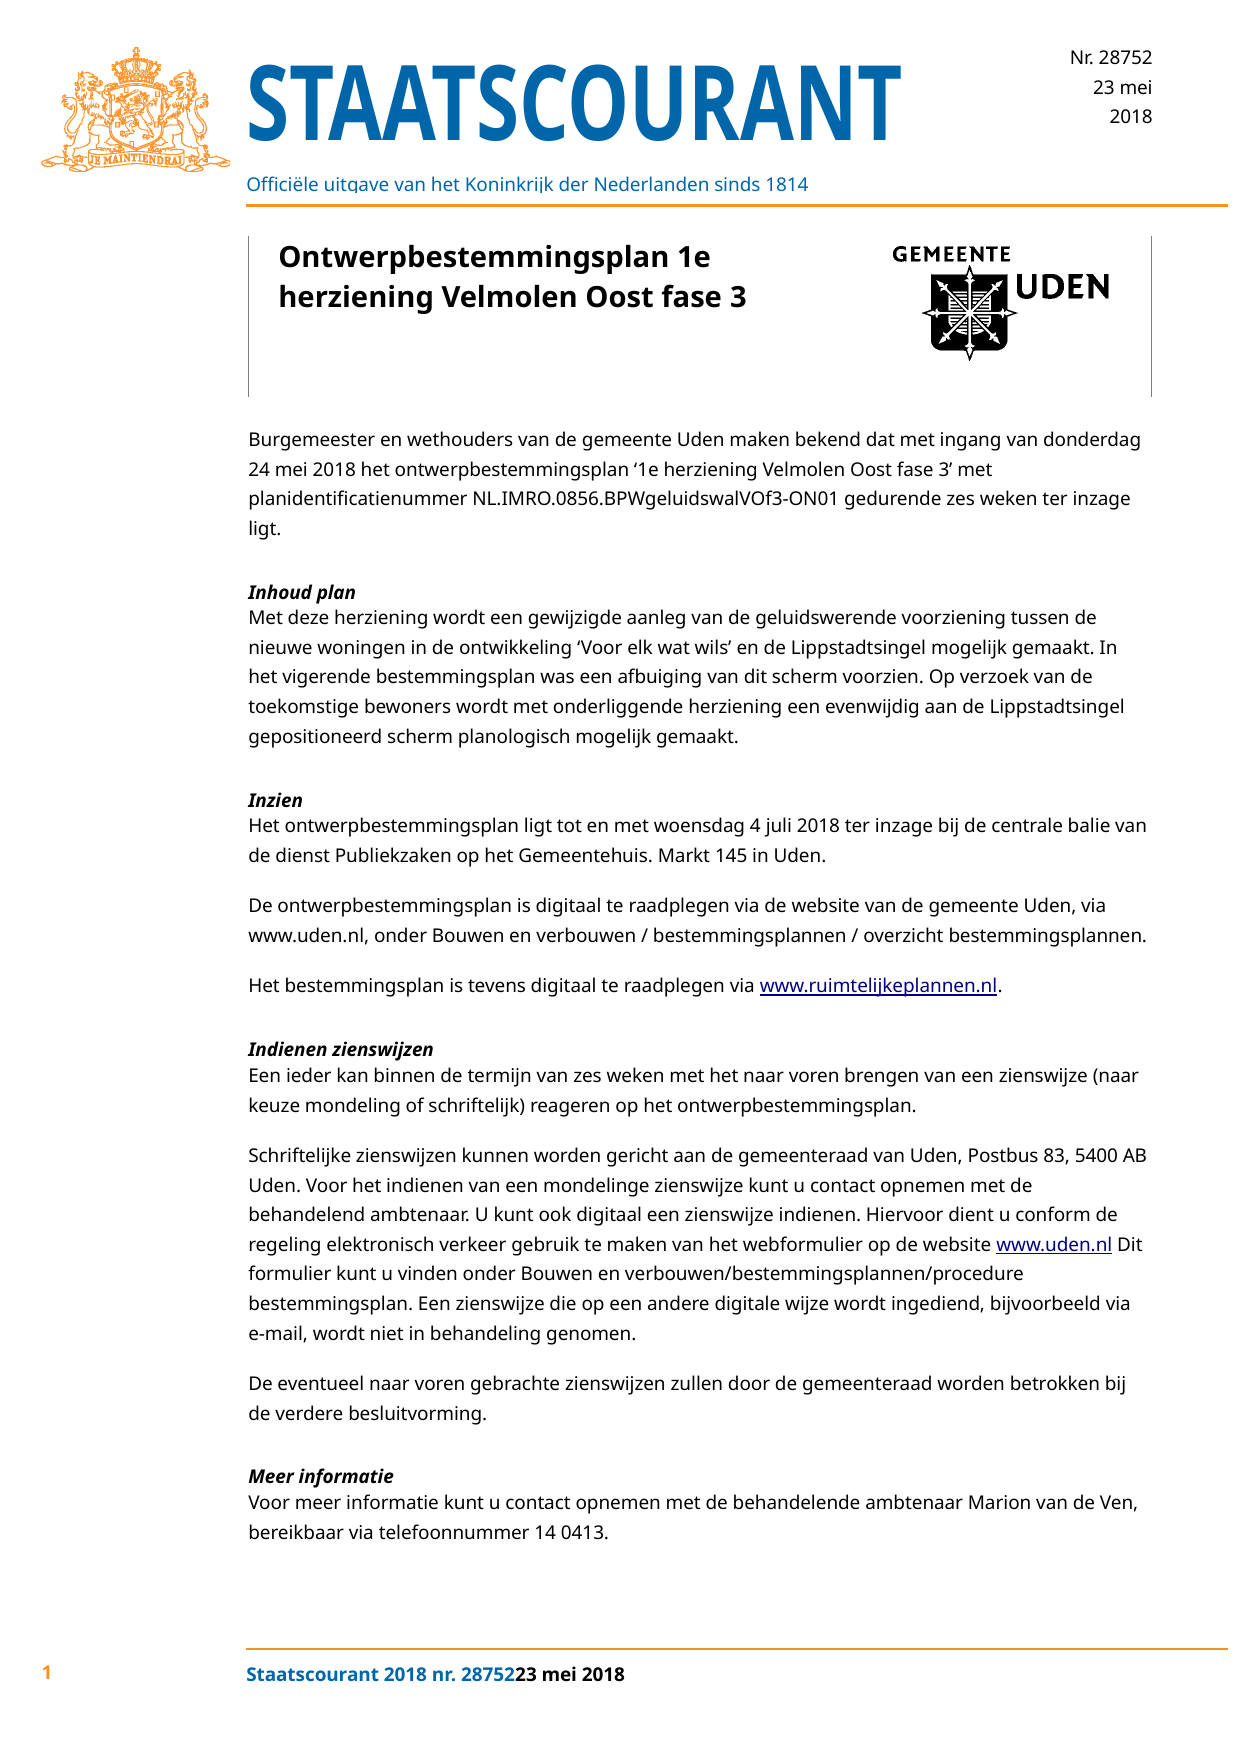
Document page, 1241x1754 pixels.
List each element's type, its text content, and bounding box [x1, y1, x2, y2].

table_header Ontwerpbestemmingsplan 1e herziening Velmolen Oost fase 3 [249, 236, 850, 397]
table_header [850, 236, 1151, 397]
text Meer informatie [248, 1464, 1152, 1489]
text Inzien [248, 787, 1152, 813]
text De eventueel naar voren gebrachte zienswijzen zullen door de gemeenteraad worden betrokken bij de verdere besluitvorming. [248, 1370, 1152, 1426]
text Het ontwerpbestemmingsplan ligt tot en met woensdag 4 juli 2018 ter inzage bij de centrale balie van de dienst Publiekzaken op het Gemeentehuis. Markt 145 in Uden. [248, 813, 1152, 868]
picture [41, 47, 231, 172]
text Voor meer informatie kunt u contact opnemen met de behandelende ambtenaar Marion van de Ven, bereikbaar via telefoonnummer 14 0413. [248, 1489, 1152, 1545]
text Met deze herziening wordt een gewijzigde aanleg van de geluidswerende voorziening tussen de nieuwe woningen in de ontwikkeling ‘Voor elk wat wils’ en de Lippstadtsingel mogelijk gemaakt. In het vigerende bestemmingsplan was een afbuiging van dit scherm voorzien. Op verzoek van de toekomstige bewoners wordt met onderliggende herziening een evenwijdig aan de Lippstadtsingel gepositioneerd scherm planologisch mogelijk gemaakt. [248, 604, 1152, 749]
text Burgemeester en wethouders van de gemeente Uden maken bekend dat met ingang van donderdag 24 mei 2018 het ontwerpbestemmingsplan ‘1e herziening Velmolen Oost fase 3’ met planidentificatienummer NL.IMRO.0856.BPWgeluidswalVOf3-ON01 gedurende zes weken ter inzage ligt. [248, 426, 1152, 541]
text Inhoud plan [248, 579, 1152, 604]
text Een ieder kan binnen de termijn van zes weken met het naar voren brengen van een zienswijze (naar keuze mondeling of schriftelijk) reageren op het ontwerpbestemmingsplan. [248, 1062, 1152, 1118]
text Het bestemmingsplan is tevens digitaal te raadplegen via www.ruimtelijkeplannen.nl. [248, 973, 1152, 998]
picture [882, 236, 1119, 371]
text De ontwerpbestemmingsplan is digitaal te raadplegen via de website van de gemeente Uden, via www.uden.nl, onder Bouwen en verbouwen / bestemmingsplannen / overzicht bestemmingsplannen. [248, 893, 1152, 948]
text Schriftelijke zienswijzen kunnen worden gericht aan de gemeenteraad van Uden, Postbus 83, 5400 AB Uden. Voor het indienen van een mondelinge zienswijze kunt u contact opnemen met de behandelend ambtenaar. U kunt ook digitaal een zienswijze indienen. Hiervoor dient u conform de regeling elektronisch verkeer gebruik te maken van het webformulier op de website www.uden.nl Dit formulier kunt u vinden onder Bouwen en verbouwen/bestemmingsplannen/procedure bestemmingsplan. Een zienswijze die op een andere digitale wijze wordt ingediend, bijvoorbeeld via e-mail, wordt niet in behandeling genomen. [248, 1142, 1152, 1346]
text Indienen zienswijzen [248, 1037, 1152, 1062]
